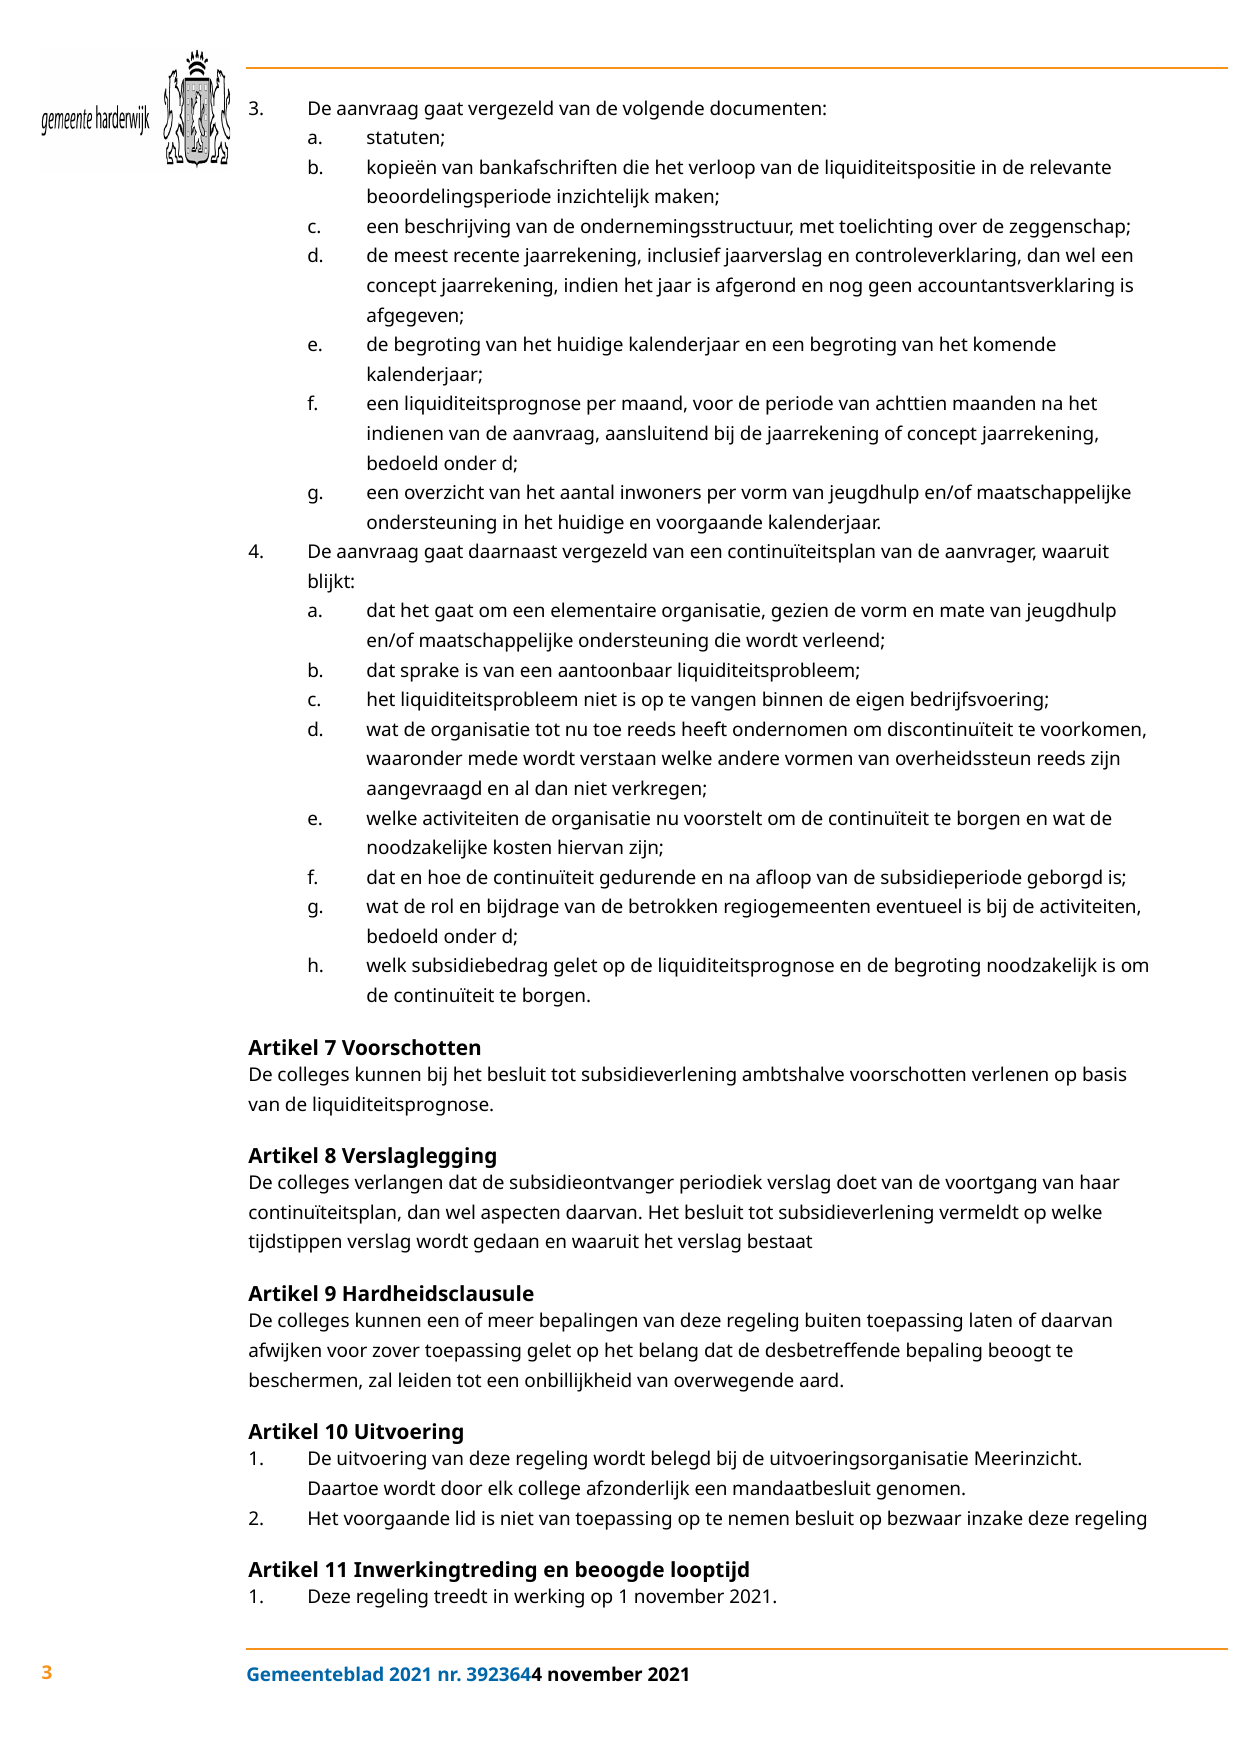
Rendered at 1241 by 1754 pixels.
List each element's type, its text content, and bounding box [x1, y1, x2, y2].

text Artikel 8 Verslaglegging [248, 1141, 1152, 1169]
text Artikel 9 Hardheidsclausule [248, 1279, 1152, 1308]
list De aanvraag gaat daarnaast vergezeld van een continuïteitsplan van de aanvrager, waaruit blijkt: [248, 538, 1152, 594]
list dat sprake is van een aantoonbaar liquiditeitsprobleem; [307, 657, 1152, 683]
text Artikel 11 Inwerkingtreding en beoogde looptijd [248, 1555, 1152, 1584]
list wat de rol en bijdrage van de betrokken regiogemeenten eventueel is bij de activiteiten, bedoeld onder d; [307, 893, 1152, 949]
list het liquiditeitsprobleem niet is op te vangen binnen de eigen bedrijfsvoering; [307, 686, 1152, 712]
list statuten; [307, 124, 1152, 150]
list de meest recente jaarrekening, inclusief jaarverslag en controleverklaring, dan wel een concept jaarrekening, indien het jaar is afgerond en nog geen accountantsverklaring is afgegeven; [307, 243, 1152, 328]
list Het voorgaande lid is niet van toepassing op te nemen besluit op bezwaar inzake deze regeling [248, 1505, 1152, 1531]
list kopieën van bankafschriften die het verloop van de liquiditeitspositie in de relevante beoordelingsperiode inzichtelijk maken; [307, 154, 1152, 209]
text De colleges kunnen bij het besluit tot subsidieverlening ambtshalve voorschotten verlenen op basis van de liquiditeitsprognose. [248, 1061, 1152, 1116]
text Artikel 10 Uitvoering [248, 1417, 1152, 1446]
list een liquiditeitsprognose per maand, voor de periode van achttien maanden na het indienen van de aanvraag, aansluitend bij de jaarrekening of concept jaarrekening, bedoeld onder d; [307, 391, 1152, 476]
text Artikel 7 Voorschotten [248, 1033, 1152, 1061]
list een overzicht van het aantal inwoners per vorm van jeugdhulp en/of maatschappelijke ondersteuning in het huidige en voorgaande kalenderjaar. [307, 479, 1152, 535]
list Deze regeling treedt in werking op 1 november 2021. [248, 1584, 1152, 1609]
list de begroting van het huidige kalenderjaar en een begroting van het komende kalenderjaar; [307, 331, 1152, 387]
list welke activiteiten de organisatie nu voorstelt om de continuïteit te borgen en wat de noodzakelijke kosten hiervan zijn; [307, 805, 1152, 860]
list wat de organisatie tot nu toe reeds heeft ondernomen om discontinuïteit te voorkomen, waaronder mede wordt verstaan welke andere vormen van overheidssteun reeds zijn aangevraagd en al dan niet verkregen; [307, 716, 1152, 801]
list een beschrijving van de ondernemingsstructuur, met toelichting over de zeggenschap; [307, 213, 1152, 239]
list De uitvoering van deze regeling wordt belegd bij de uitvoeringsorganisatie Meerinzicht. Daartoe wordt door elk college afzonderlijk een mandaatbesluit genomen. [248, 1446, 1152, 1501]
text De colleges verlangen dat de subsidieontvanger periodiek verslag doet van de voortgang van haar continuïteitsplan, dan wel aspecten daarvan. Het besluit tot subsidieverlening vermeldt op welke tijdstippen verslag wordt gedaan en waaruit het verslag bestaat [248, 1169, 1152, 1254]
list welk subsidiebedrag gelet op de liquiditeitsprognose en de begroting noodzakelijk is om de continuïteit te borgen. [307, 953, 1152, 1008]
list De aanvraag gaat vergezeld van de volgende documenten: [248, 95, 1152, 121]
list dat en hoe de continuïteit gedurende en na afloop van de subsidieperiode geborgd is; [307, 864, 1152, 890]
list dat het gaat om een elementaire organisatie, gezien de vorm en mate van jeugdhulp en/of maatschappelijke ondersteuning die wordt verleend; [307, 598, 1152, 653]
picture [41, 47, 231, 172]
text De colleges kunnen een of meer bepalingen van deze regeling buiten toepassing laten of daarvan afwijken voor zover toepassing gelet op het belang dat de desbetreffende bepaling beoogt te beschermen, zal leiden tot een onbillijkheid van overwegende aard. [248, 1308, 1152, 1392]
